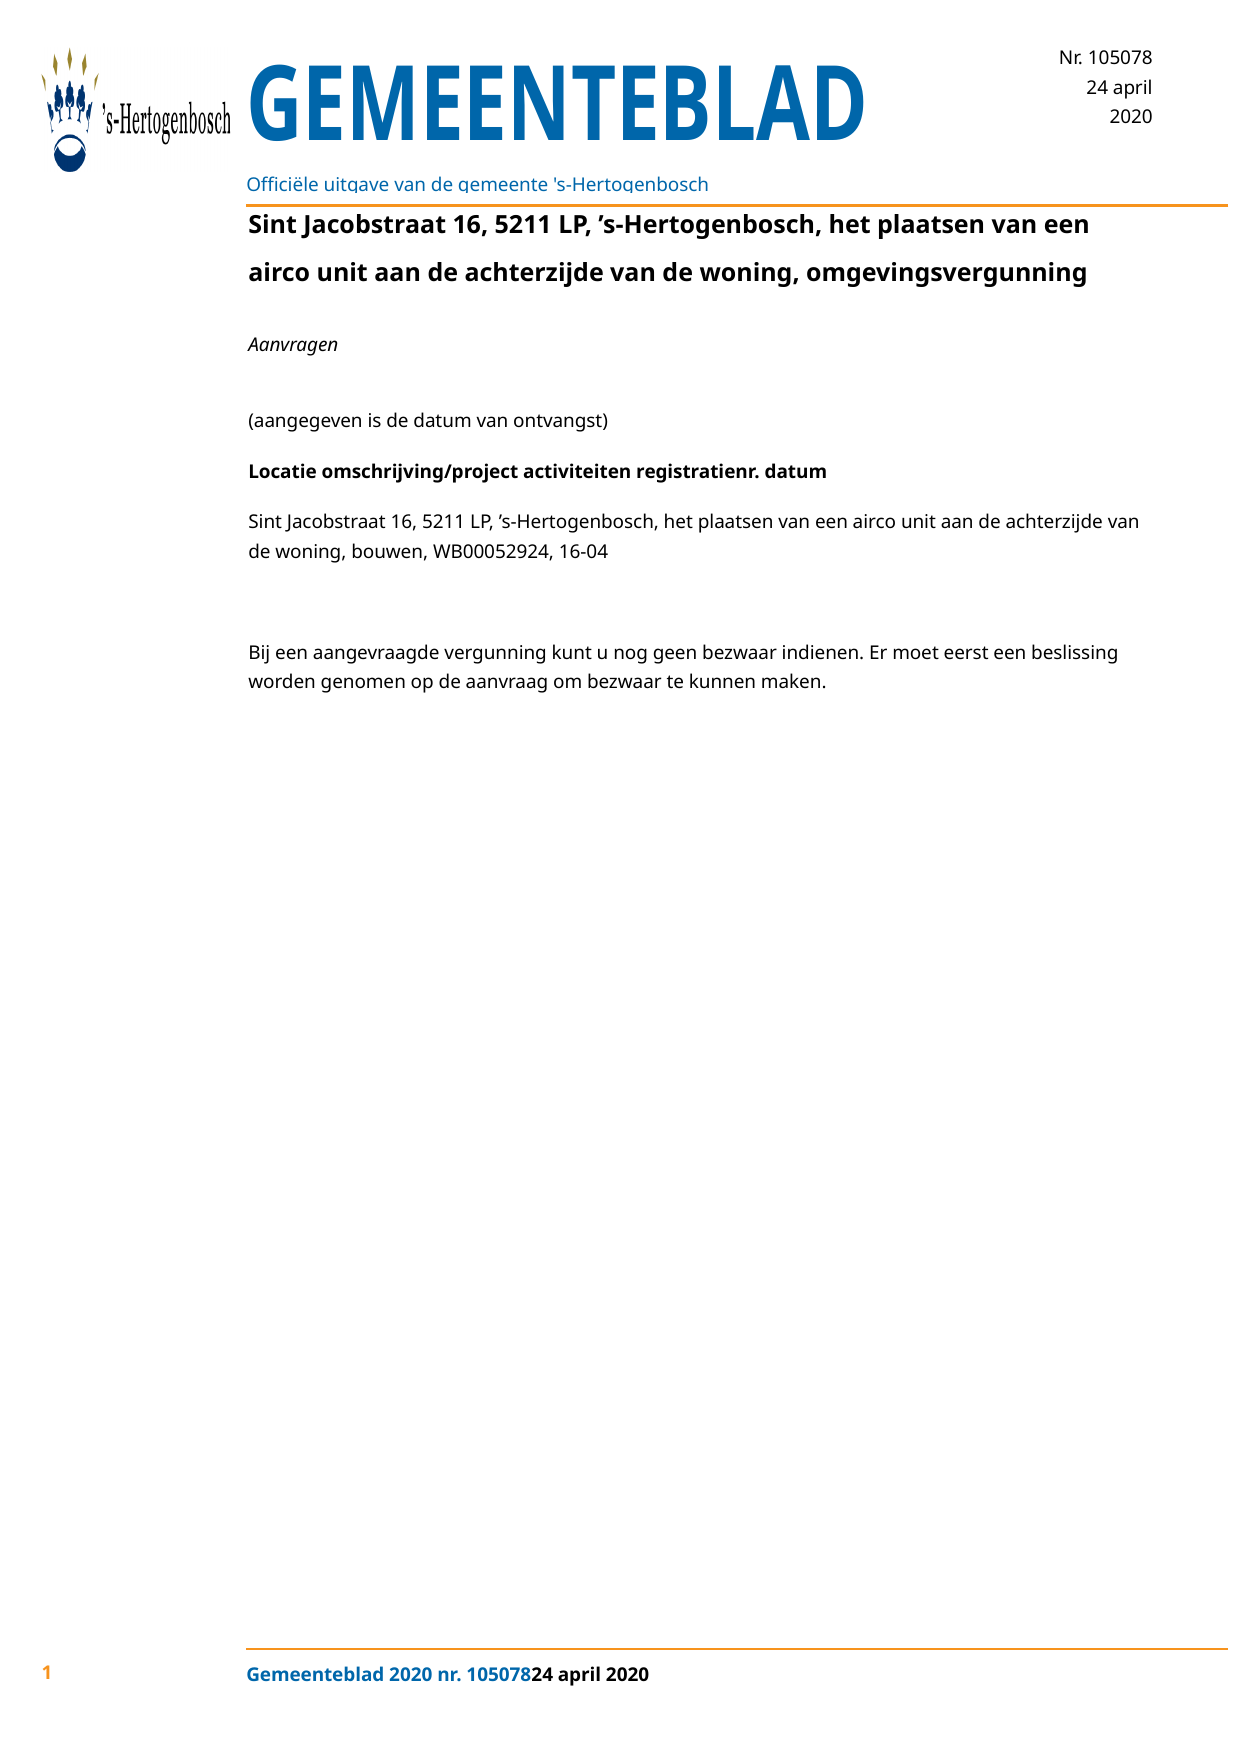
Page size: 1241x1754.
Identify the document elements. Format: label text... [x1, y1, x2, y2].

text (aangegeven is de datum van ontvangst) [248, 408, 1152, 433]
text Bij een aangevraagde vergunning kunt u nog geen bezwaar indienen. Er moet eerst een beslissing worden genomen op de aanvraag om bezwaar te kunnen maken. [248, 639, 1152, 694]
text Locatie omschrijving/project activiteiten registratienr. datum [248, 458, 1152, 484]
picture [41, 47, 231, 172]
text Sint Jacobstraat 16, 5211 LP, ’s-Hertogenbosch, het plaatsen van een airco unit aan de achterzijde van de woning, bouwen, WB00052924, 16-04 [248, 508, 1152, 564]
text Sint Jacobstraat 16, 5211 LP, ’s-Hertogenbosch, het plaatsen van een airco unit aan de achterzijde van de woning, omgevingsvergunning [248, 207, 1152, 288]
text Aanvragen [248, 331, 1152, 357]
